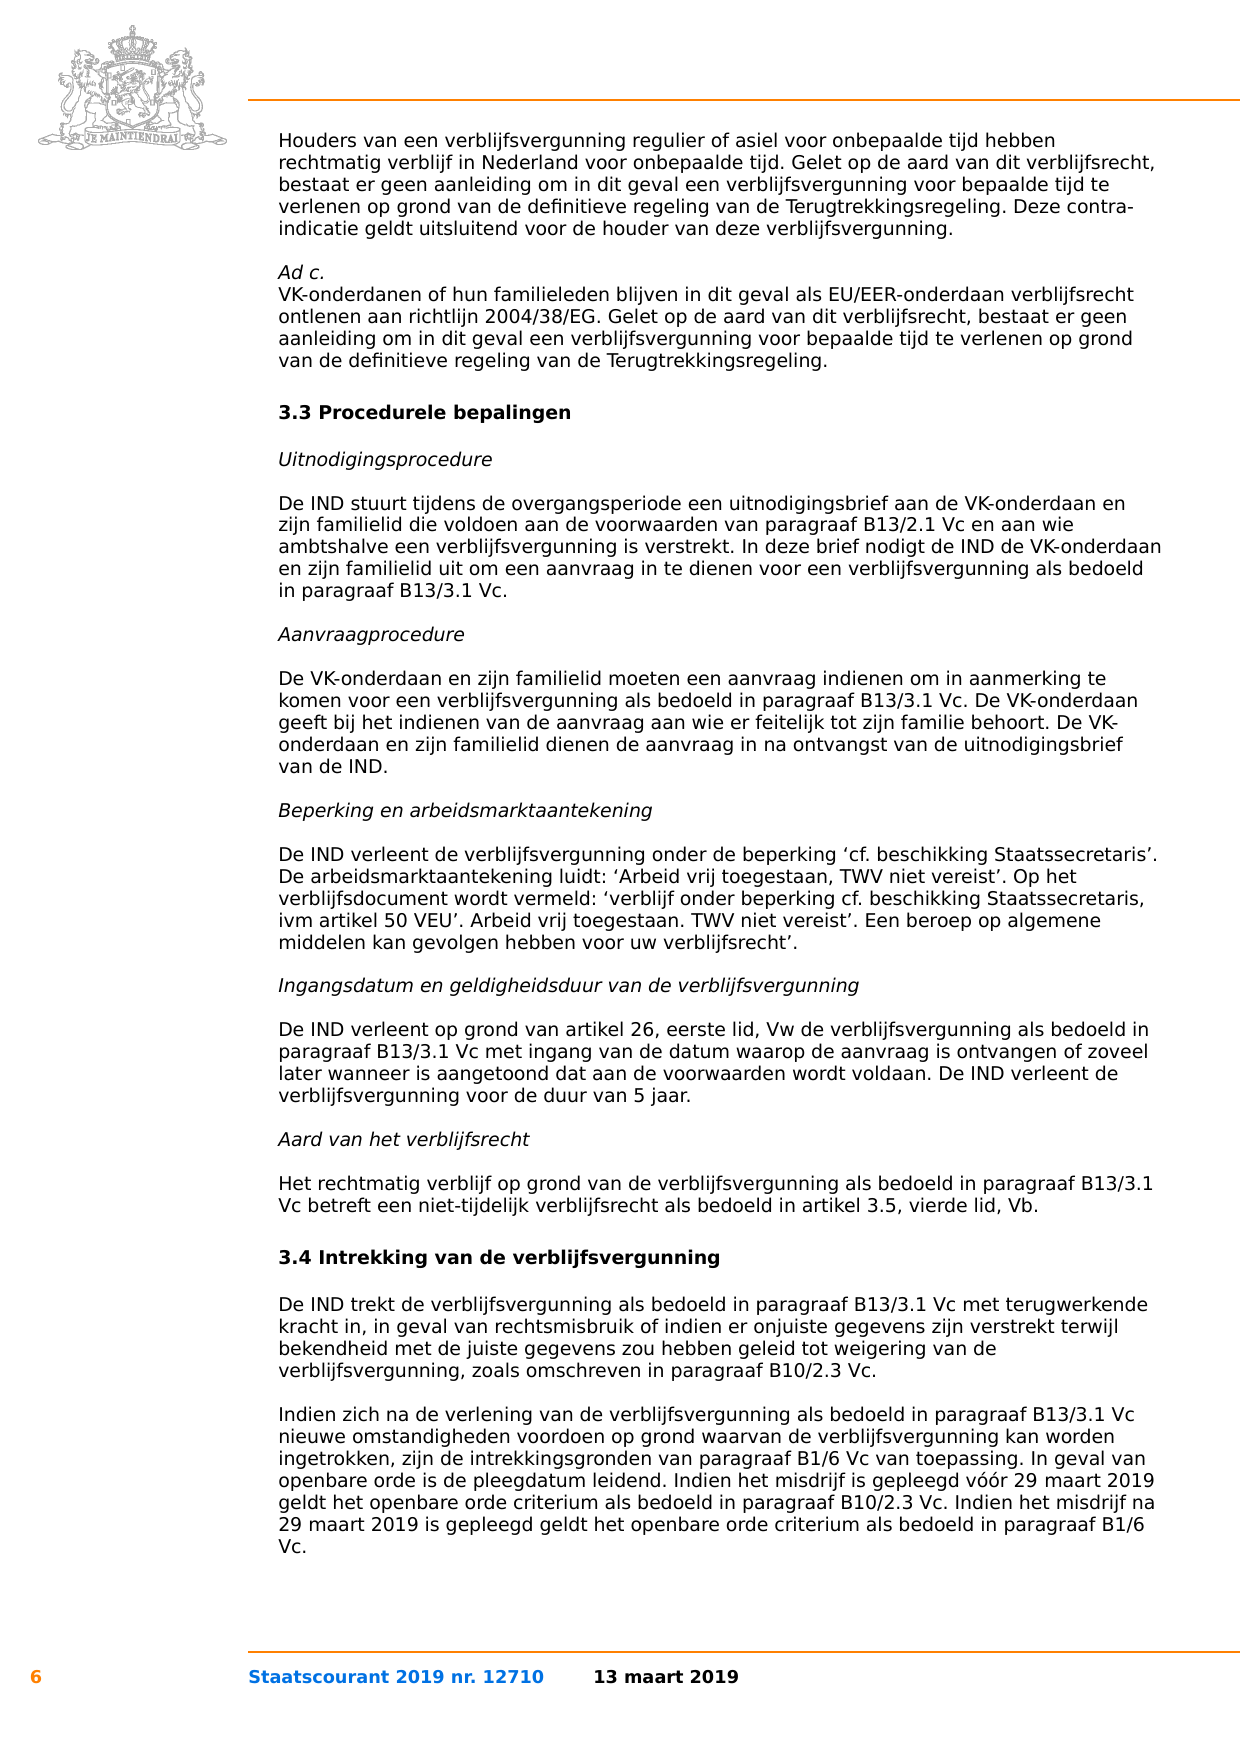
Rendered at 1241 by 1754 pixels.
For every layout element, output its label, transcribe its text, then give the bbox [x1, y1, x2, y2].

text De IND stuurt tijdens de overgangsperiode een uitnodigingsbrief aan de VK-onderdaan en zijn familielid die voldoen aan de voorwaarden van paragraaf B13/2.1 Vc en aan wie ambtshalve een verblijfsvergunning is verstrekt. In deze brief nodigt de IND de VK-onderdaan en zijn familielid uit om een aanvraag in te dienen voor een verblijfsvergunning als bedoeld in paragraaf B13/3.1 Vc. [278, 492, 1163, 602]
picture [38, 25, 227, 150]
text Ad c. [278, 262, 1163, 284]
subtitle Aard van het verblijfsrecht [278, 1129, 1163, 1151]
text De IND verleent de verblijfsvergunning onder de beperking ‘cf. beschikking Staatssecretaris’. De arbeidsmarktaantekening luidt: ‘Arbeid vrij toegestaan, TWV niet vereist’. Op het verblijfsdocument wordt vermeld: ‘verblijf onder beperking cf. beschikking Staatssecretaris, ivm artikel 50 VEU’. Arbeid vrij toegestaan. TWV niet vereist’. Een beroep op algemene middelen kan gevolgen hebben voor uw verblijfsrecht’. [278, 844, 1163, 953]
subtitle Beperking en arbeidsmarktaantekening [278, 800, 1163, 822]
subtitle Uitnodigingsprocedure [278, 448, 1163, 471]
subtitle Aanvraagprocedure [278, 624, 1163, 646]
subtitle 3.3 Procedurele bepalingen [278, 402, 1163, 423]
subtitle Ingangsdatum en geldigheidsduur van de verblijfsvergunning [278, 975, 1163, 997]
text De IND trekt de verblijfsvergunning als bedoeld in paragraaf B13/3.1 Vc met terugwerkende kracht in, in geval van rechtsmisbruik of indien er onjuiste gegevens zijn verstrekt terwijl bekendheid met de juiste gegevens zou hebben geleid tot weigering van de verblijfsvergunning, zoals omschreven in paragraaf B10/2.3 Vc. [278, 1294, 1163, 1382]
text Het rechtmatig verblijf op grond van de verblijfsvergunning als bedoeld in paragraaf B13/3.1 Vc betreft een niet-tijdelijk verblijfsrecht als bedoeld in artikel 3.5, vierde lid, Vb. [278, 1173, 1163, 1217]
text VK-onderdanen of hun familieleden blijven in dit geval als EU/EER-onderdaan verblijfsrecht ontlenen aan richtlijn 2004/38/EG. Gelet op de aard van dit verblijfsrecht, bestaat er geen aanleiding om in dit geval een verblijfsvergunning voor bepaalde tijd te verlenen op grond van de definitieve regeling van de Terugtrekkingsregeling. [278, 284, 1163, 372]
text De VK-onderdaan en zijn familielid moeten een aanvraag indienen om in aanmerking te komen voor een verblijfsvergunning als bedoeld in paragraaf B13/3.1 Vc. De VK-onderdaan geeft bij het indienen van de aanvraag aan wie er feitelijk tot zijn familie behoort. De VK-onderdaan en zijn familielid dienen de aanvraag in na ontvangst van de uitnodigingsbrief van de IND. [278, 668, 1163, 778]
text Houders van een verblijfsvergunning regulier of asiel voor onbepaalde tijd hebben rechtmatig verblijf in Nederland voor onbepaalde tijd. Gelet op de aard van dit verblijfsrecht, bestaat er geen aanleiding om in dit geval een verblijfsvergunning voor bepaalde tijd te verlenen op grond van de definitieve regeling van de Terugtrekkingsregeling. Deze contra-indicatie geldt uitsluitend voor de houder van deze verblijfsvergunning. [278, 130, 1163, 240]
text Indien zich na de verlening van de verblijfsvergunning als bedoeld in paragraaf B13/3.1 Vc nieuwe omstandigheden voordoen op grond waarvan de verblijfsvergunning kan worden ingetrokken, zijn de intrekkingsgronden van paragraaf B1/6 Vc van toepassing. In geval van openbare orde is de pleegdatum leidend. Indien het misdrijf is gepleegd vóór 29 maart 2019 geldt het openbare orde criterium als bedoeld in paragraaf B10/2.3 Vc. Indien het misdrijf na 29 maart 2019 is gepleegd geldt het openbare orde criterium als bedoeld in paragraaf B1/6 Vc. [278, 1404, 1163, 1557]
text De IND verleent op grond van artikel 26, eerste lid, Vw de verblijfsvergunning als bedoeld in paragraaf B13/3.1 Vc met ingang van de datum waarop de aanvraag is ontvangen of zoveel later wanneer is aangetoond dat aan de voorwaarden wordt voldaan. De IND verleent de verblijfsvergunning voor de duur van 5 jaar. [278, 1019, 1163, 1107]
subtitle 3.4 Intrekking van de verblijfsvergunning [278, 1247, 1163, 1269]
